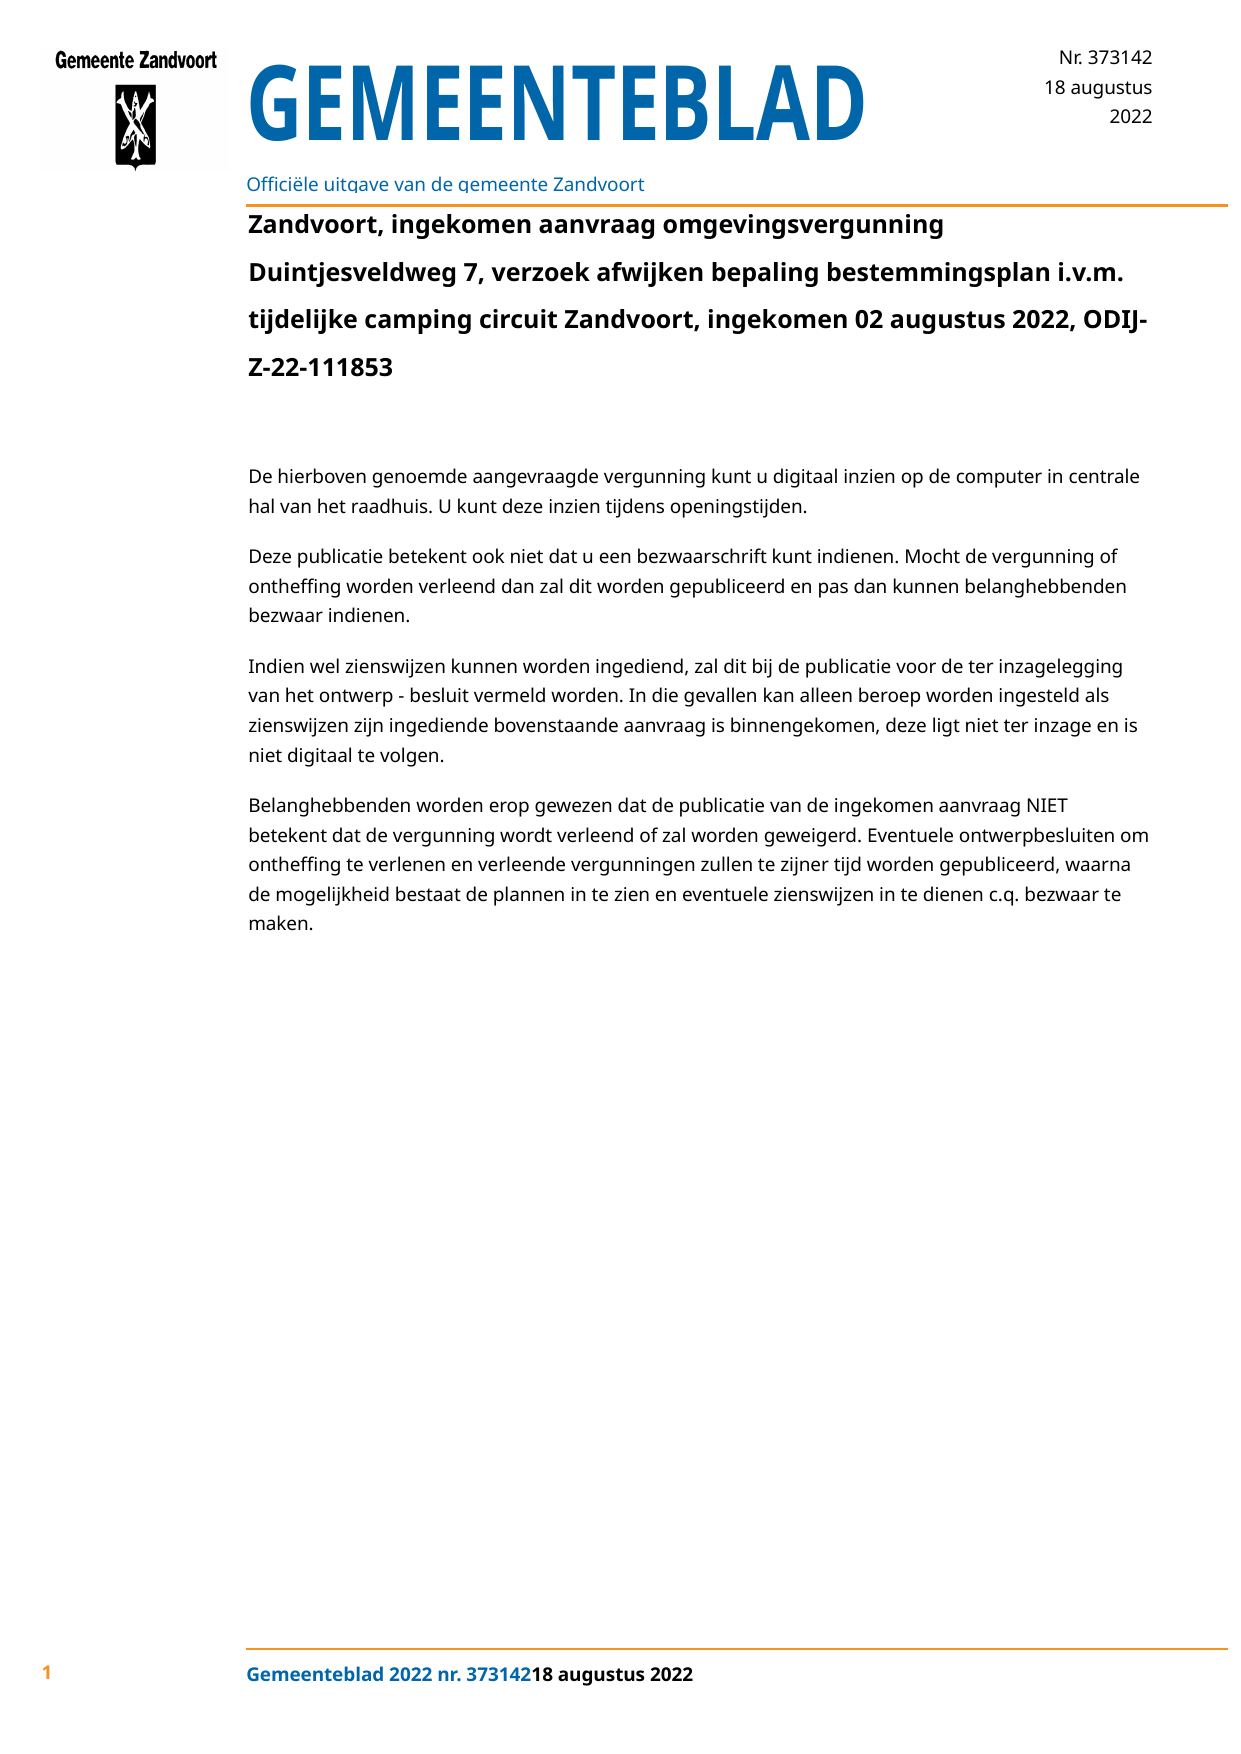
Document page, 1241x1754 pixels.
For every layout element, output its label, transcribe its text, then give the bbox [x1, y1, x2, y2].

picture [41, 47, 231, 172]
text Zandvoort, ingekomen aanvraag omgevingsvergunning Duintjesveldweg 7, verzoek afwijken bepaling bestemmingsplan i.v.m. tijdelijke camping circuit Zandvoort, ingekomen 02 augustus 2022, ODIJ-Z-22-111853 [248, 207, 1152, 384]
text De hierboven genoemde aangevraagde vergunning kunt u digitaal inzien op de computer in centrale hal van het raadhuis. U kunt deze inzien tijdens openingstijden. [248, 463, 1152, 519]
text Indien wel zienswijzen kunnen worden ingediend, zal dit bij de publicatie voor de ter inzagelegging van het ontwerp - besluit vermeld worden. In die gevallen kan alleen beroep worden ingesteld als zienswijzen zijn ingediende bovenstaande aanvraag is binnengekomen, deze ligt niet ter inzage en is niet digitaal te volgen. [248, 653, 1152, 768]
text Deze publicatie betekent ook niet dat u een bezwaarschrift kunt indienen. Mocht de vergunning of ontheffing worden verleend dan zal dit worden gepubliceerd en pas dan kunnen belanghebbenden bezwaar indienen. [248, 543, 1152, 628]
text Belanghebbenden worden erop gewezen dat de publicatie van de ingekomen aanvraag NIET betekent dat de vergunning wordt verleend of zal worden geweigerd. Eventuele ontwerpbesluiten om ontheffing te verlenen en verleende vergunningen zullen te zijner tijd worden gepubliceerd, waarna de mogelijkheid bestaat de plannen in te zien en eventuele zienswijzen in te dienen c.q. bezwaar te maken. [248, 792, 1152, 936]
